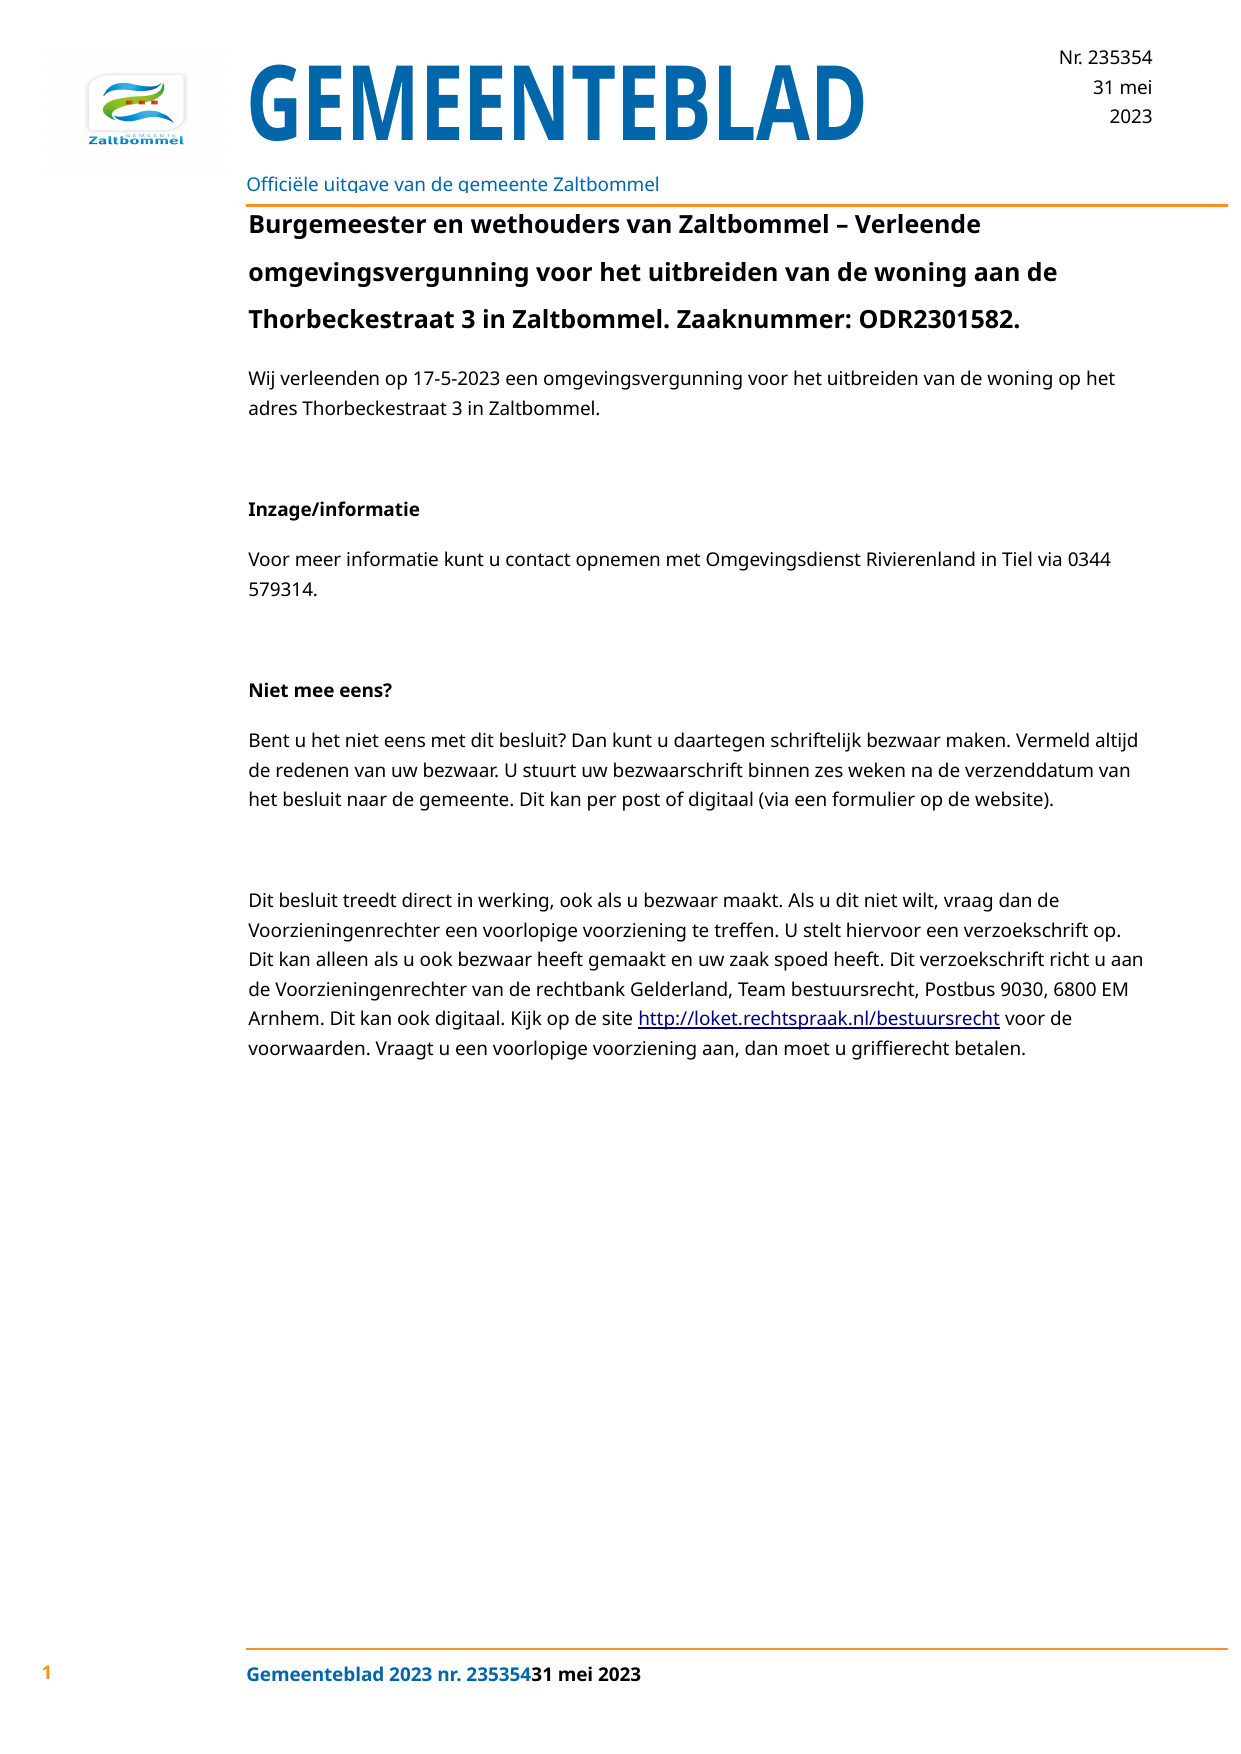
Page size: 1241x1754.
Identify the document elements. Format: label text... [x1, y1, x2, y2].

text Burgemeester en wethouders van Zaltbommel – Verleende omgevingsvergunning voor het uitbreiden van de woning aan de Thorbeckestraat 3 in Zaltbommel. Zaaknummer: ODR2301582. [248, 207, 1152, 336]
text Inzage/informatie [248, 496, 1152, 522]
text Bent u het niet eens met dit besluit? Dan kunt u daartegen schriftelijk bezwaar maken. Vermeld altijd de redenen van uw bezwaar. U stuurt uw bezwaarschrift binnen zes weken na de verzenddatum van het besluit naar de gemeente. Dit kan per post of digitaal (via een formulier op de website). [248, 727, 1152, 812]
text Dit besluit treedt direct in werking, ook als u bezwaar maakt. Als u dit niet wilt, vraag dan de Voorzieningenrechter een voorlopige voorziening te treffen. U stelt hiervoor een verzoekschrift op. Dit kan alleen als u ook bezwaar heeft gemaakt en uw zaak spoed heeft. Dit verzoekschrift richt u aan de Voorzieningenrechter van de rechtbank Gelderland, Team bestuursrecht, Postbus 9030, 6800 EM Arnhem. Dit kan ook digitaal. Kijk op de site http://loket.rechtspraak.nl/bestuursrecht voor de voorwaarden. Vraagt u een voorlopige voorziening aan, dan moet u griffierecht betalen. [248, 887, 1152, 1061]
picture [41, 47, 231, 172]
text Wij verleenden op 17-5-2023 een omgevingsvergunning voor het uitbreiden van de woning op het adres Thorbeckestraat 3 in Zaltbommel. [248, 366, 1152, 421]
text Niet mee eens? [248, 677, 1152, 702]
text Voor meer informatie kunt u contact opnemen met Omgevingsdienst Rivierenland in Tiel via 0344 579314. [248, 546, 1152, 602]
